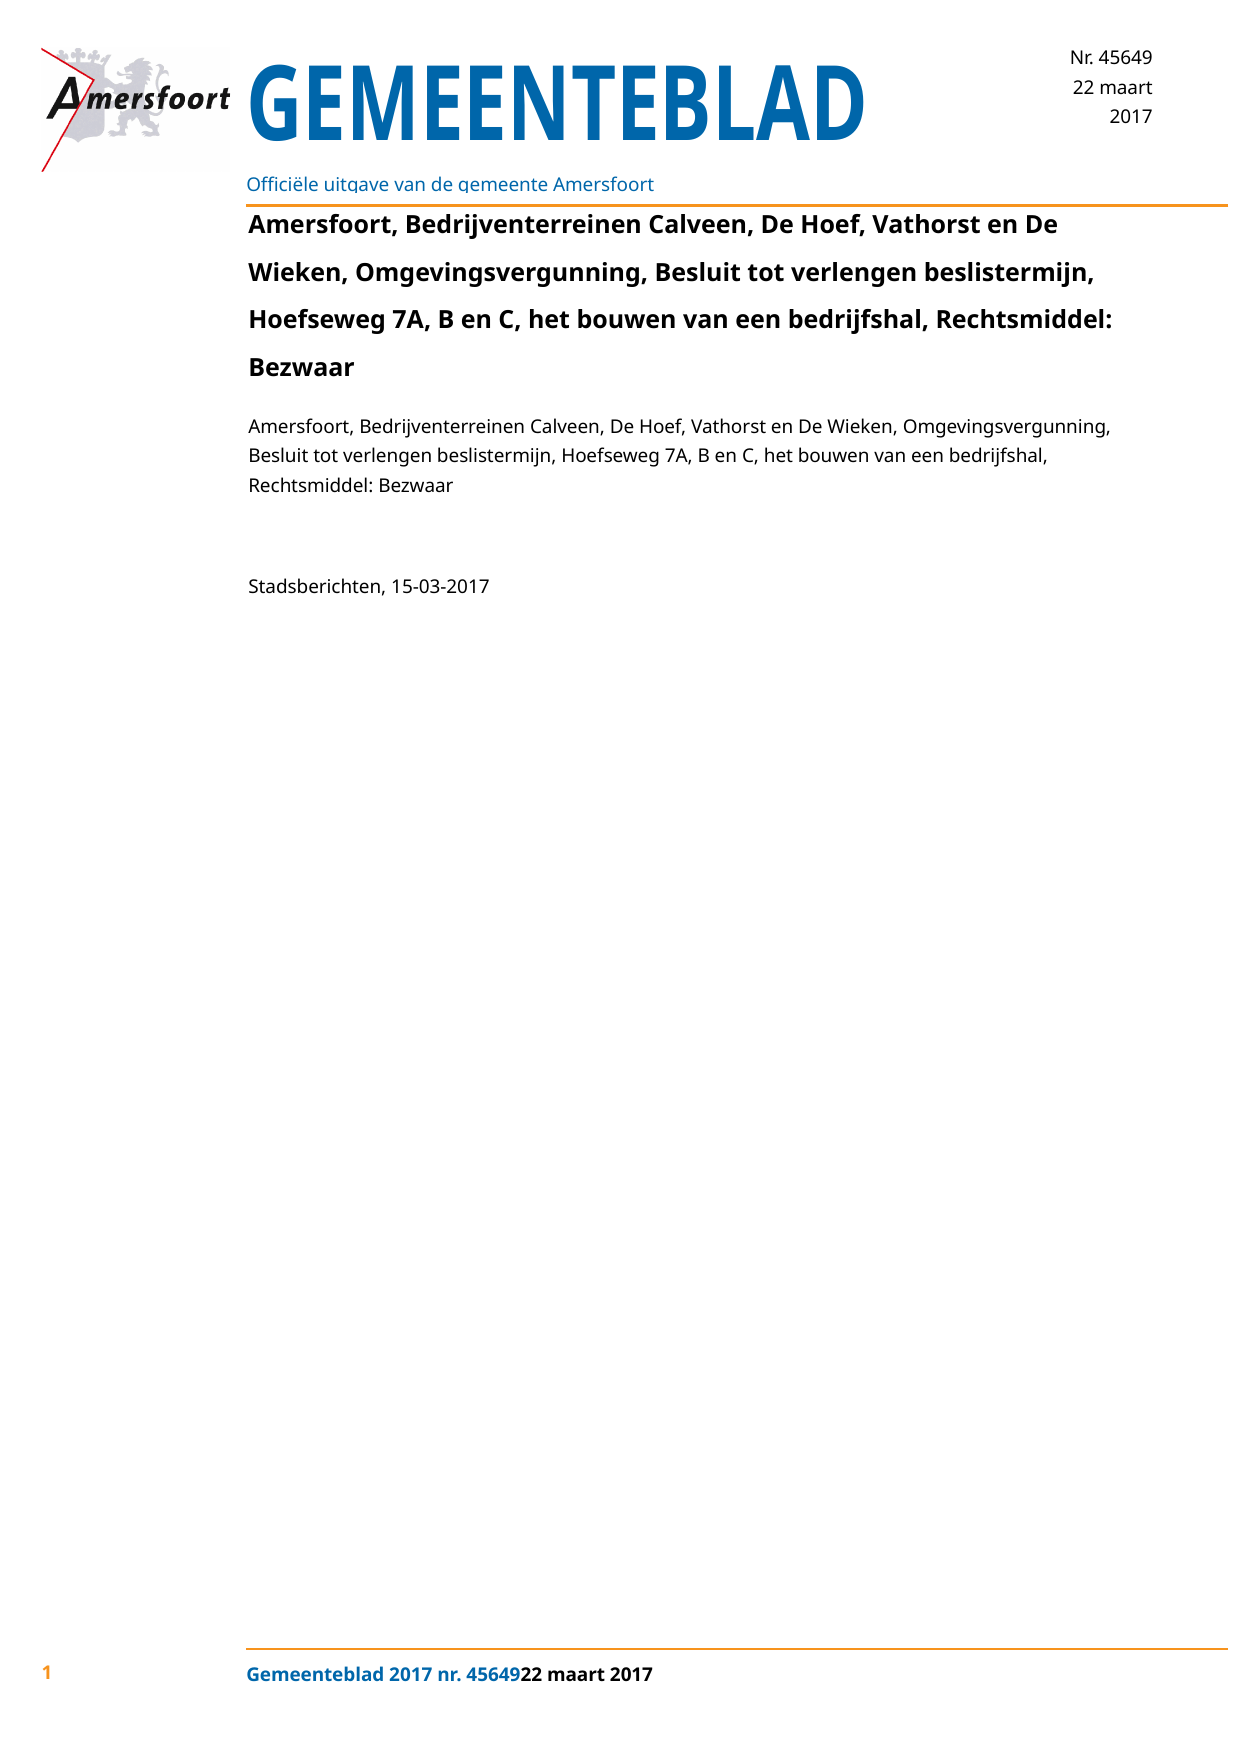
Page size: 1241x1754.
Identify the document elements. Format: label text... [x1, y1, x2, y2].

text Stadsberichten, 15-03-2017 [248, 573, 1152, 599]
text Amersfoort, Bedrijventerreinen Calveen, De Hoef, Vathorst en De Wieken, Omgevingsvergunning, Besluit tot verlengen beslistermijn, Hoefseweg 7A, B en C, het bouwen van een bedrijfshal, Rechtsmiddel: Bezwaar [248, 207, 1152, 384]
text Amersfoort, Bedrijventerreinen Calveen, De Hoef, Vathorst en De Wieken, Omgevingsvergunning, Besluit tot verlengen beslistermijn, Hoefseweg 7A, B en C, het bouwen van een bedrijfshal, Rechtsmiddel: Bezwaar [248, 413, 1152, 498]
picture [41, 47, 231, 172]
